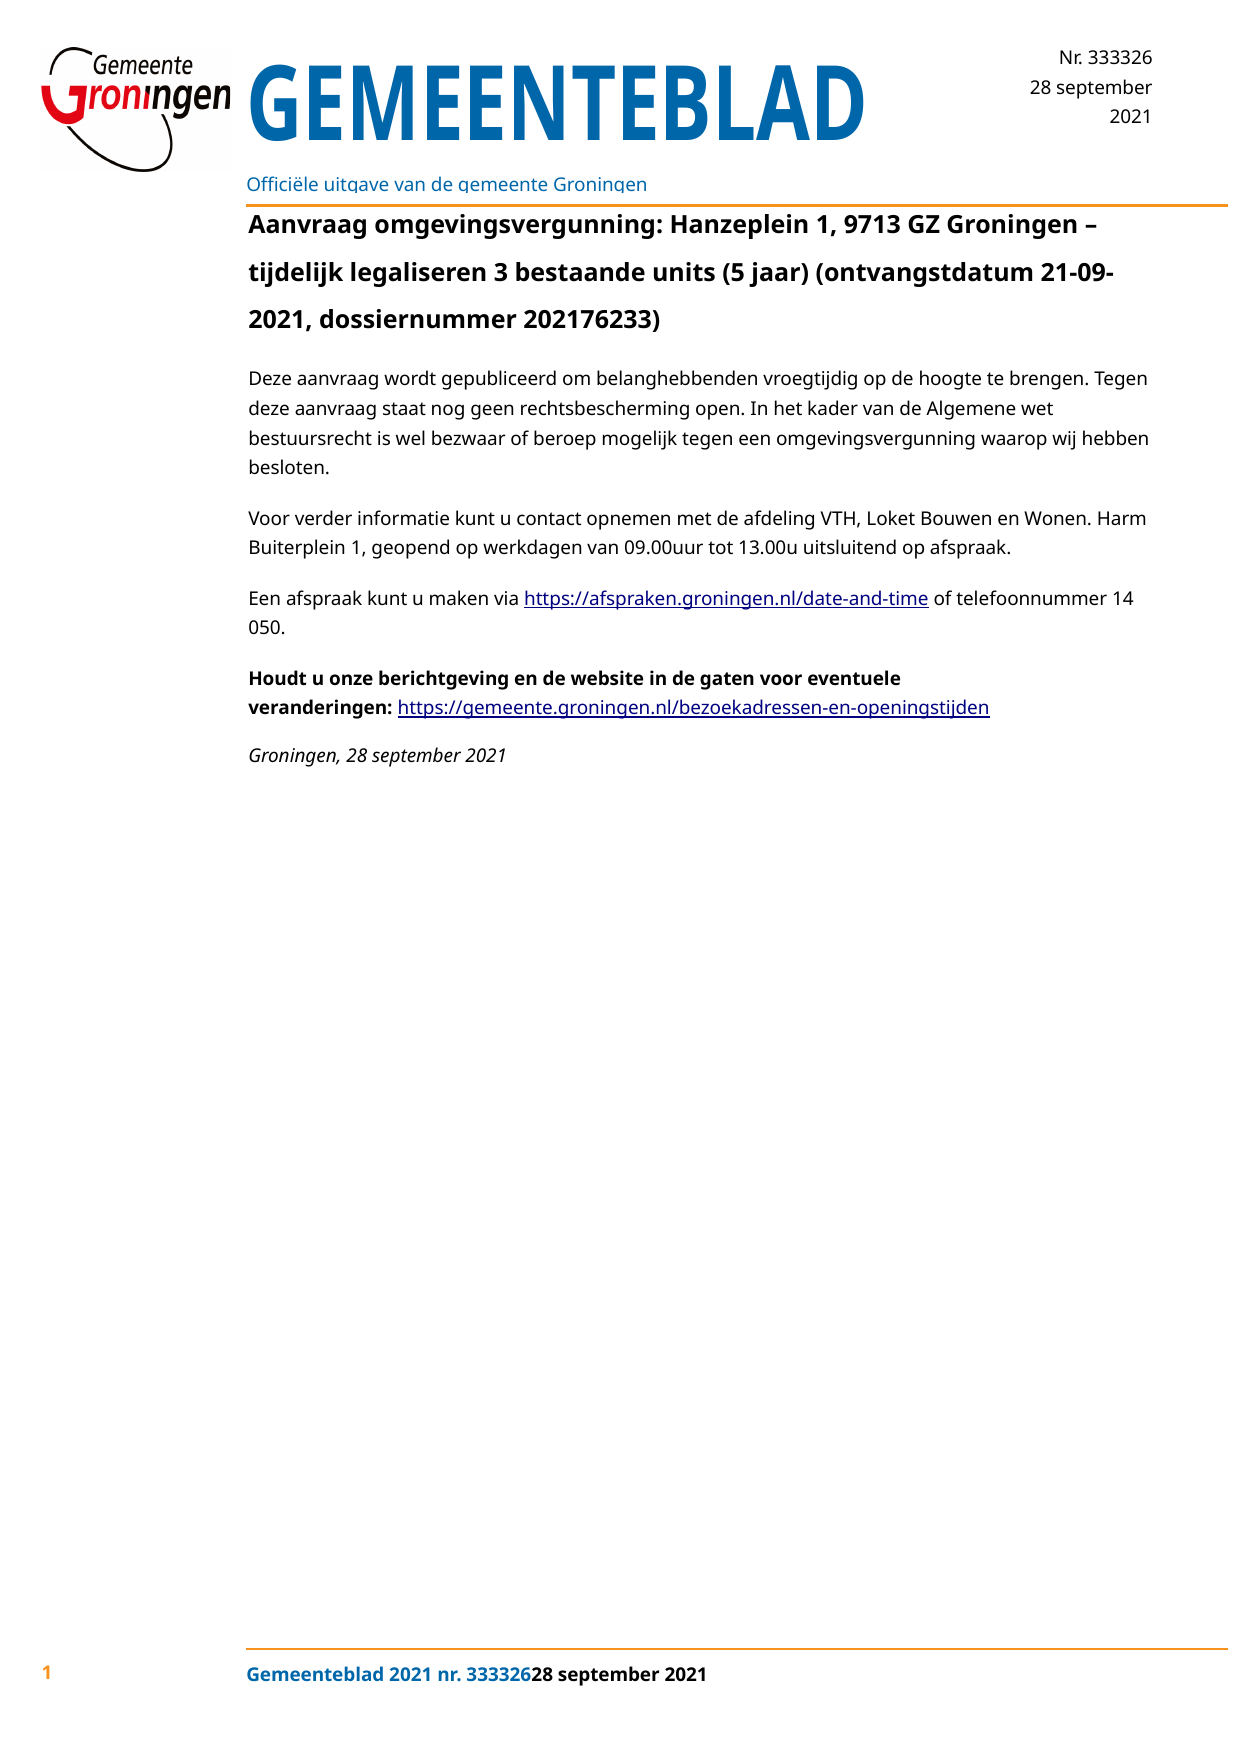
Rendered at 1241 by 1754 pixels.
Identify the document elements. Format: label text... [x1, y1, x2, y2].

text Voor verder informatie kunt u contact opnemen met de afdeling VTH, Loket Bouwen en Wonen. Harm Buiterplein 1, geopend op werkdagen van 09.00uur tot 13.00u uitsluitend op afspraak. [248, 505, 1152, 560]
text Een afspraak kunt u maken via https://afspraken.groningen.nl/date-and-time of telefoonnummer 14 050. [248, 585, 1152, 640]
text Houdt u onze berichtgeving en de website in de gaten voor eventuele veranderingen: https://gemeente.groningen.nl/bezoekadressen-en-openingstijden [248, 665, 1152, 720]
text Groningen, 28 september 2021 [248, 742, 1152, 768]
picture [41, 47, 231, 172]
text Aanvraag omgevingsvergunning: Hanzeplein 1, 9713 GZ Groningen – tijdelijk legaliseren 3 bestaande units (5 jaar) (ontvangstdatum 21-09-2021, dossiernummer 202176233) [248, 207, 1152, 336]
text Deze aanvraag wordt gepubliceerd om belanghebbenden vroegtijdig op de hoogte te brengen. Tegen deze aanvraag staat nog geen rechtsbescherming open. In het kader van de Algemene wet bestuursrecht is wel bezwaar of beroep mogelijk tegen een omgevingsvergunning waarop wij hebben besloten. [248, 366, 1152, 480]
